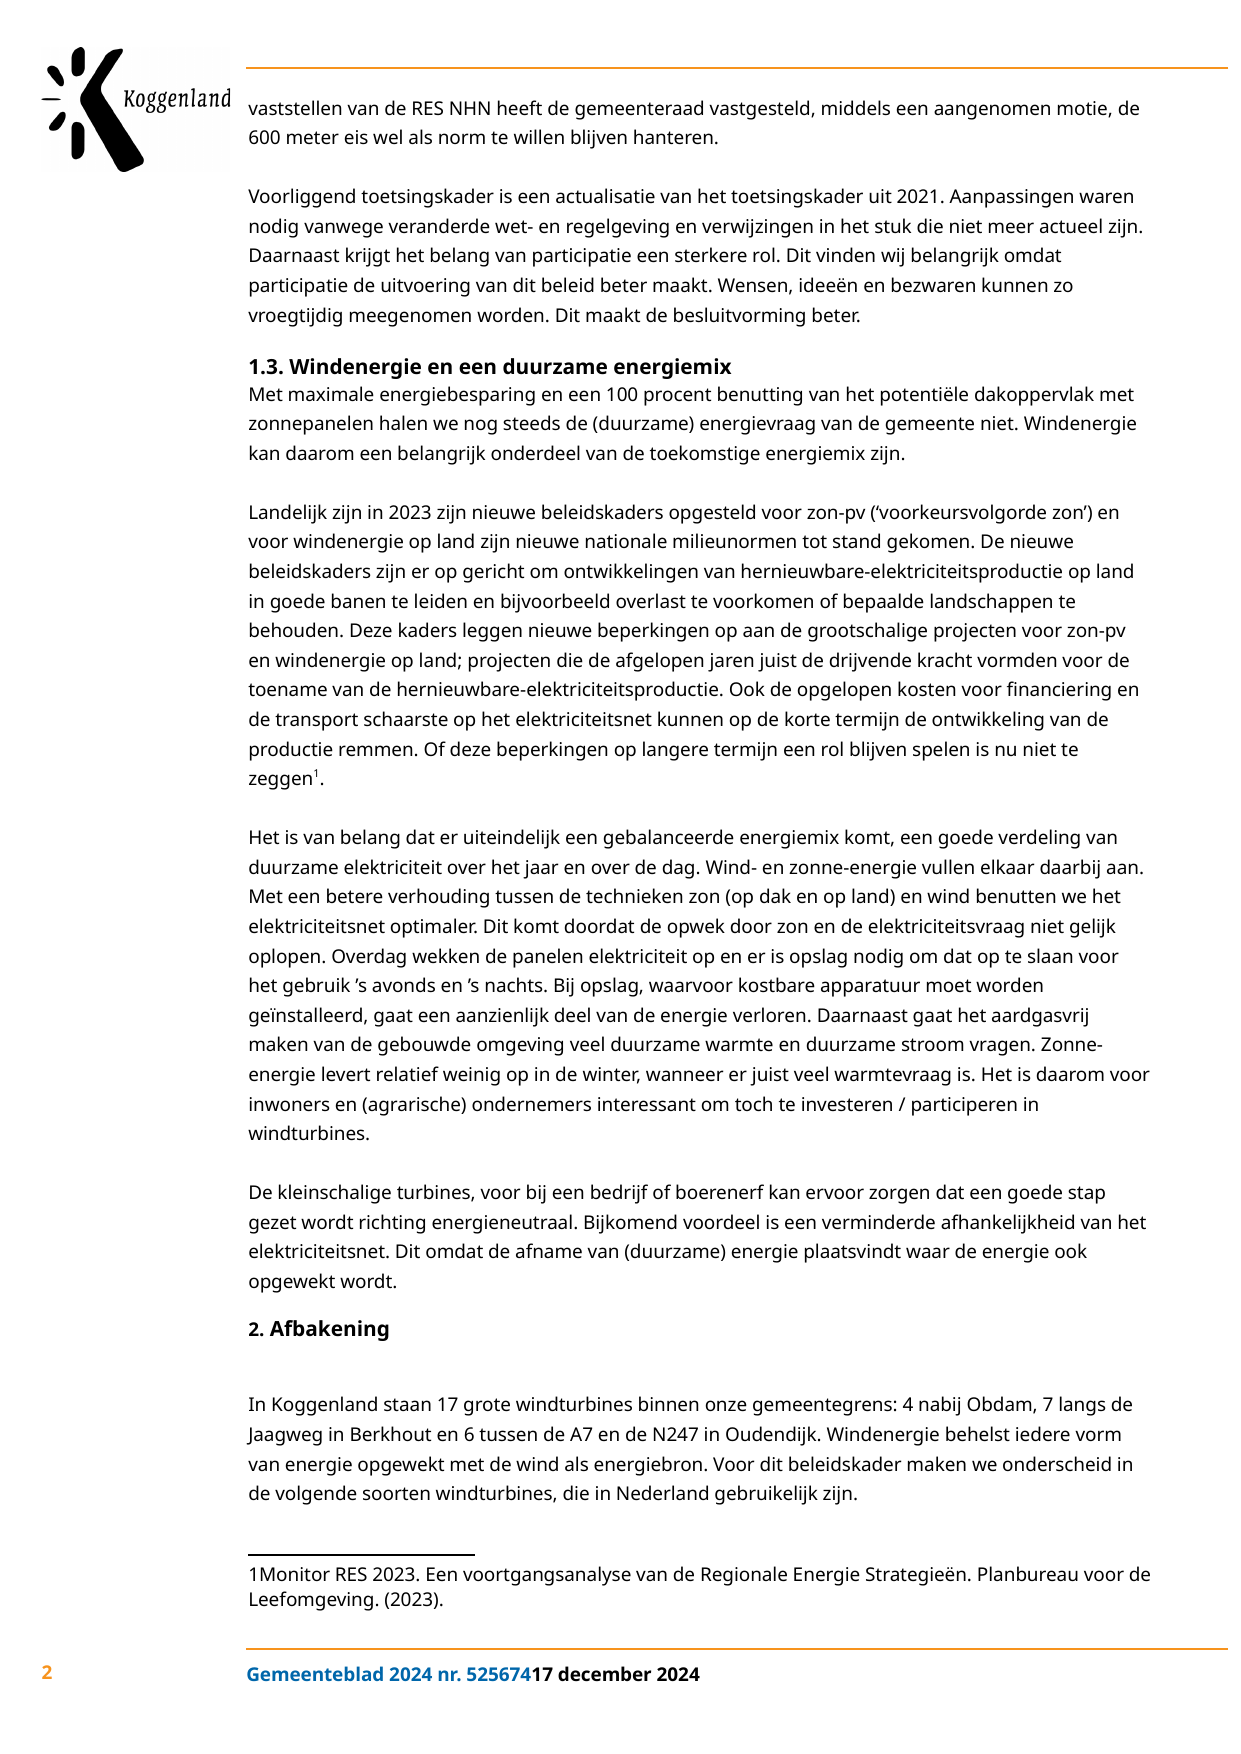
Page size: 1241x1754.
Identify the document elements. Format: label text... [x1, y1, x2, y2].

text In Koggenland staan 17 grote windturbines binnen onze gemeentegrens: 4 nabij Obdam, 7 langs de Jaagweg in Berkhout en 6 tussen de A7 en de N247 in Oudendijk. Windenergie behelst iedere vorm van energie opgewekt met de wind als energiebron. Voor dit beleidskader maken we onderscheid in de volgende soorten windturbines, die in Nederland gebruikelijk zijn. [248, 1392, 1152, 1506]
text Met maximale energiebesparing en een 100 procent benutting van het potentiële dakoppervlak met zonnepanelen halen we nog steeds de (duurzame) energievraag van de gemeente niet. Windenergie kan daarom een belangrijk onderdeel van de toekomstige energiemix zijn. [248, 381, 1152, 466]
picture [41, 47, 231, 172]
text vaststellen van de RES NHN heeft de gemeenteraad vastgesteld, middels een aangenomen motie, de 600 meter eis wel als norm te willen blijven hanteren. [248, 95, 1152, 150]
text De kleinschalige turbines, voor bij een bedrijf of boerenerf kan ervoor zorgen dat een goede stap gezet wordt richting energieneutraal. Bijkomend voordeel is een verminderde afhankelijkheid van het elektriciteitsnet. Dit omdat de afname van (duurzame) energie plaatsvindt waar de energie ook opgewekt wordt. [248, 1179, 1152, 1294]
text 2. Afbakening [248, 1314, 1152, 1342]
text Het is van belang dat er uiteindelijk een gebalanceerde energiemix komt, een goede verdeling van duurzame elektriciteit over het jaar en over de dag. Wind- en zonne-energie vullen elkaar daarbij aan. Met een betere verhouding tussen de technieken zon (op dak en op land) en wind benutten we het elektriciteitsnet optimaler. Dit komt doordat de opwek door zon en de elektriciteitsvraag niet gelijk oplopen. Overdag wekken de panelen elektriciteit op en er is opslag nodig om dat op te slaan voor het gebruik ’s avonds en ’s nachts. Bij opslag, waarvoor kostbare apparatuur moet worden geïnstalleerd, gaat een aanzienlijk deel van de energie verloren. Daarnaast gaat het aardgasvrij maken van de gebouwde omgeving veel duurzame warmte en duurzame stroom vragen. Zonne-energie levert relatief weinig op in de winter, wanneer er juist veel warmtevraag is. Het is daarom voor inwoners en (agrarische) ondernemers interessant om toch te investeren / participeren in windturbines. [248, 824, 1152, 1146]
text 1.3. Windenergie en een duurzame energiemix [248, 352, 1152, 381]
text Monitor RES 2023. Een voortgangsanalyse van de Regionale Energie Strategieën. Planbureau voor de Leefomgeving. (2023). [248, 1561, 1152, 1612]
text Voorliggend toetsingskader is een actualisatie van het toetsingskader uit 2021. Aanpassingen waren nodig vanwege veranderde wet- en regelgeving en verwijzingen in het stuk die niet meer actueel zijn. Daarnaast krijgt het belang van participatie een sterkere rol. Dit vinden wij belangrijk omdat participatie de uitvoering van dit beleid beter maakt. Wensen, ideeën en bezwaren kunnen zo vroegtijdig meegenomen worden. Dit maakt de besluitvorming beter. [248, 183, 1152, 328]
text Landelijk zijn in 2023 zijn nieuwe beleidskaders opgesteld voor zon-pv (‘voorkeursvolgorde zon’) en voor windenergie op land zijn nieuwe nationale milieunormen tot stand gekomen. De nieuwe beleidskaders zijn er op gericht om ontwikkelingen van hernieuwbare-elektriciteitsproductie op land in goede banen te leiden en bijvoorbeeld overlast te voorkomen of bepaalde landschappen te behouden. Deze kaders leggen nieuwe beperkingen op aan de grootschalige projecten voor zon-pv en windenergie op land; projecten die de afgelopen jaren juist de drijvende kracht vormden voor de toename van de hernieuwbare-elektriciteitsproductie. Ook de opgelopen kosten voor financiering en de transport schaarste op het elektriciteitsnet kunnen op de korte termijn de ontwikkeling van de productie remmen. Of deze beperkingen op langere termijn een rol blijven spelen is nu niet te zeggen. [248, 499, 1152, 791]
